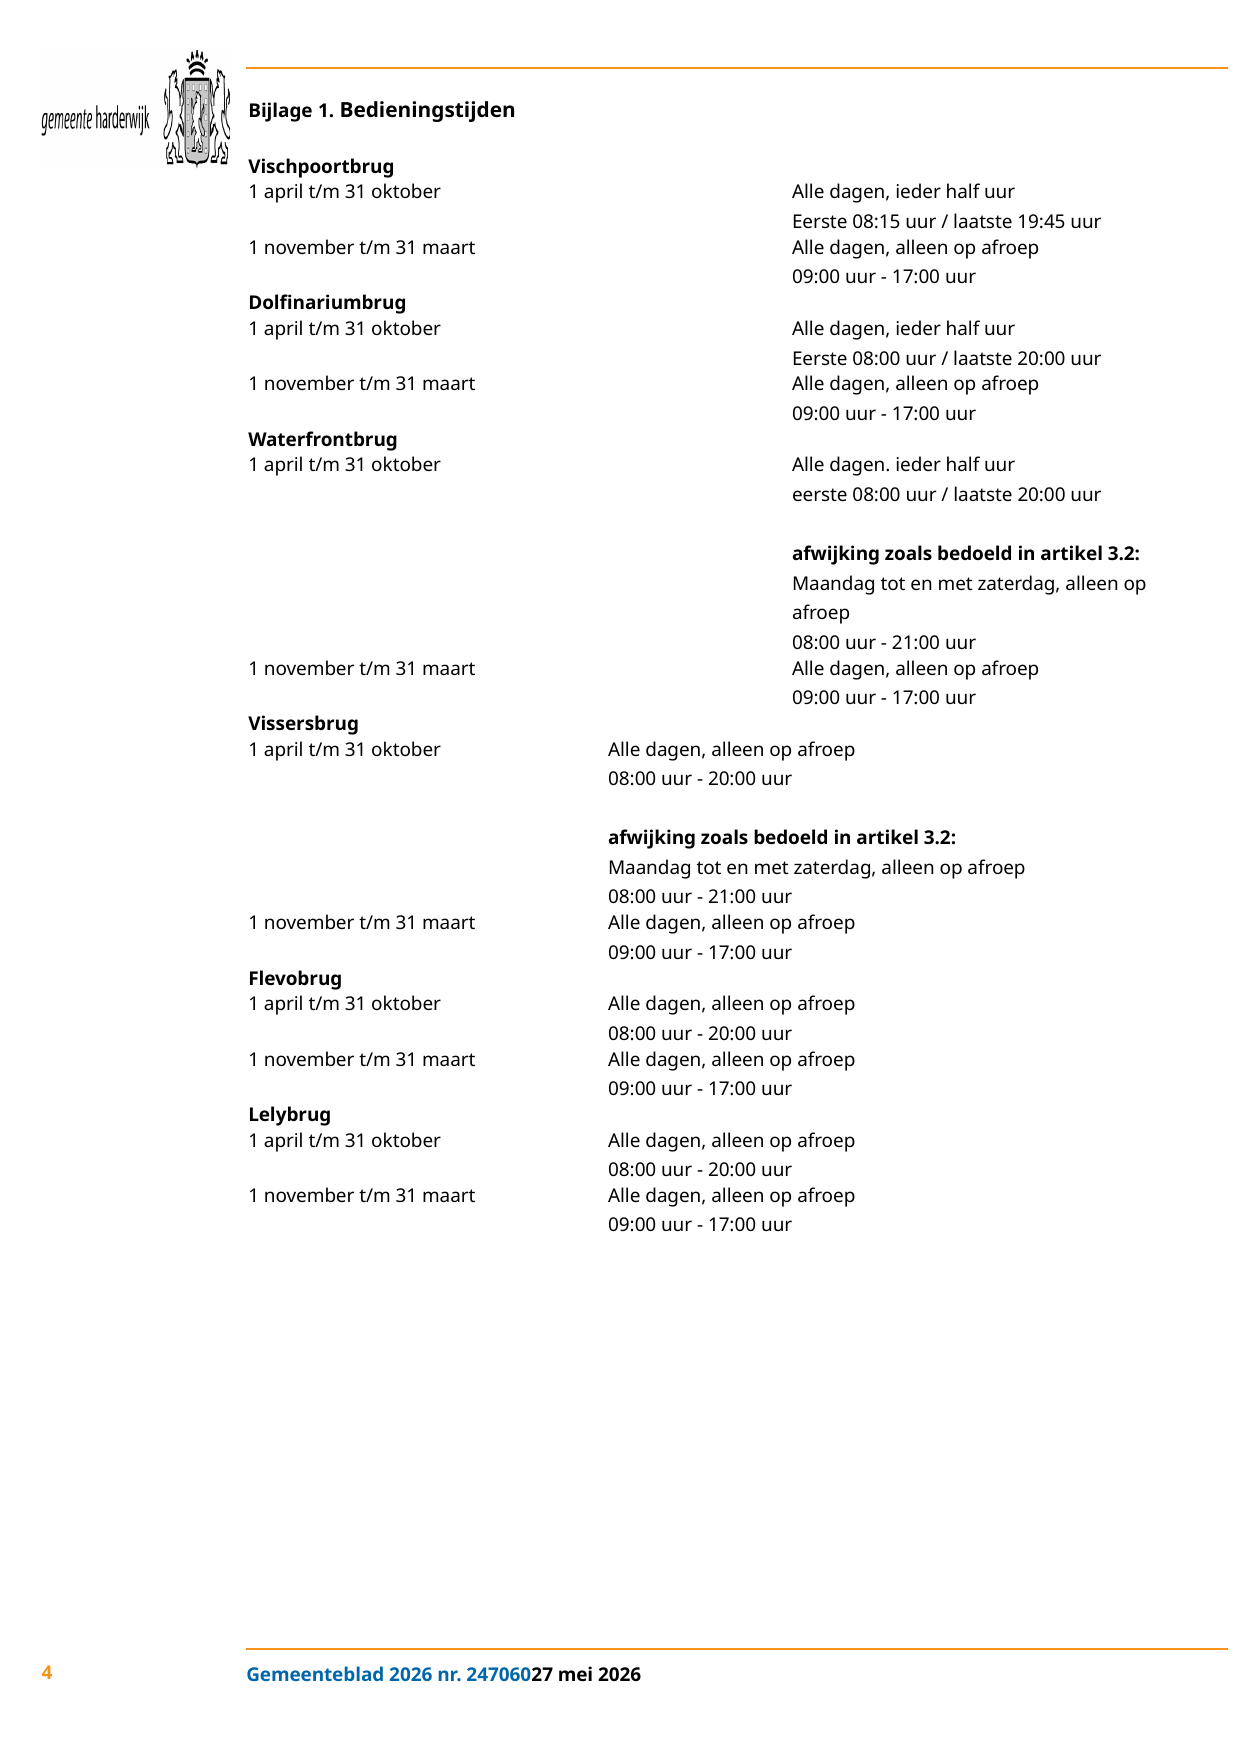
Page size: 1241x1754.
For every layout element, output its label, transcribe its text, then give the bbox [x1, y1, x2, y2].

table_cell Alle dagen, alleen op afroep 09:00 uur - 17:00 uur [608, 1182, 1152, 1237]
table_cell Alle dagen, alleen op afroep 08:00 uur - 20:00 uur [608, 990, 1152, 1046]
table_cell 1 november t/m 31 maart [248, 1046, 608, 1101]
table_cell 1 april t/m 31 oktober [248, 451, 792, 655]
table_cell Flevobrug [248, 965, 1152, 990]
table_cell Alle dagen, alleen op afroep 09:00 uur - 17:00 uur [792, 234, 1152, 289]
table_cell 1 november t/m 31 maart [248, 1182, 608, 1237]
table_cell Alle dagen, alleen op afroep 08:00 uur - 20:00 uur [608, 1127, 1152, 1182]
picture [41, 47, 231, 172]
table_cell Alle dagen, alleen op afroep 08:00 uur - 20:00 uur afwijking zoals bedoeld in artikel 3.2: Maandag tot en met zaterdag, alleen op afroep 08:00 uur - 21:00 uur [608, 736, 1152, 909]
table_cell Alle dagen, ieder half uur Eerste 08:15 uur / laatste 19:45 uur [792, 179, 1152, 234]
table_cell 1 november t/m 31 maart [248, 655, 792, 710]
table_cell Alle dagen, alleen op afroep 09:00 uur - 17:00 uur [608, 909, 1152, 965]
table_cell 1 april t/m 31 oktober [248, 1127, 608, 1182]
table_cell Vissersbrug [248, 710, 1152, 736]
table_cell Waterfrontbrug [248, 426, 1152, 451]
table_cell Dolfinariumbrug [248, 289, 1152, 315]
table_cell 1 november t/m 31 maart [248, 909, 608, 965]
table_cell 1 april t/m 31 oktober [248, 736, 608, 909]
table_header Vischpoortbrug [248, 153, 1152, 179]
table_cell 1 november t/m 31 maart [248, 370, 792, 426]
table_cell Alle dagen. ieder half uur eerste 08:00 uur / laatste 20:00 uur afwijking zoals bedoeld in artikel 3.2: Maandag tot en met zaterdag, alleen op afroep 08:00 uur - 21:00 uur [792, 451, 1152, 655]
table_cell Alle dagen, alleen op afroep 09:00 uur - 17:00 uur [792, 370, 1152, 426]
table_cell 1 april t/m 31 oktober [248, 179, 792, 234]
table_cell Alle dagen, alleen op afroep 09:00 uur - 17:00 uur [792, 655, 1152, 710]
table_cell 1 november t/m 31 maart [248, 234, 792, 289]
table_cell Alle dagen, alleen op afroep 09:00 uur - 17:00 uur [608, 1046, 1152, 1101]
table_cell Alle dagen, ieder half uur Eerste 08:00 uur / laatste 20:00 uur [792, 315, 1152, 370]
table_cell 1 april t/m 31 oktober [248, 315, 792, 370]
text Bijlage 1. Bedieningstijden [248, 95, 1152, 123]
table_cell 1 april t/m 31 oktober [248, 990, 608, 1046]
table_cell Lelybrug [248, 1101, 1152, 1127]
